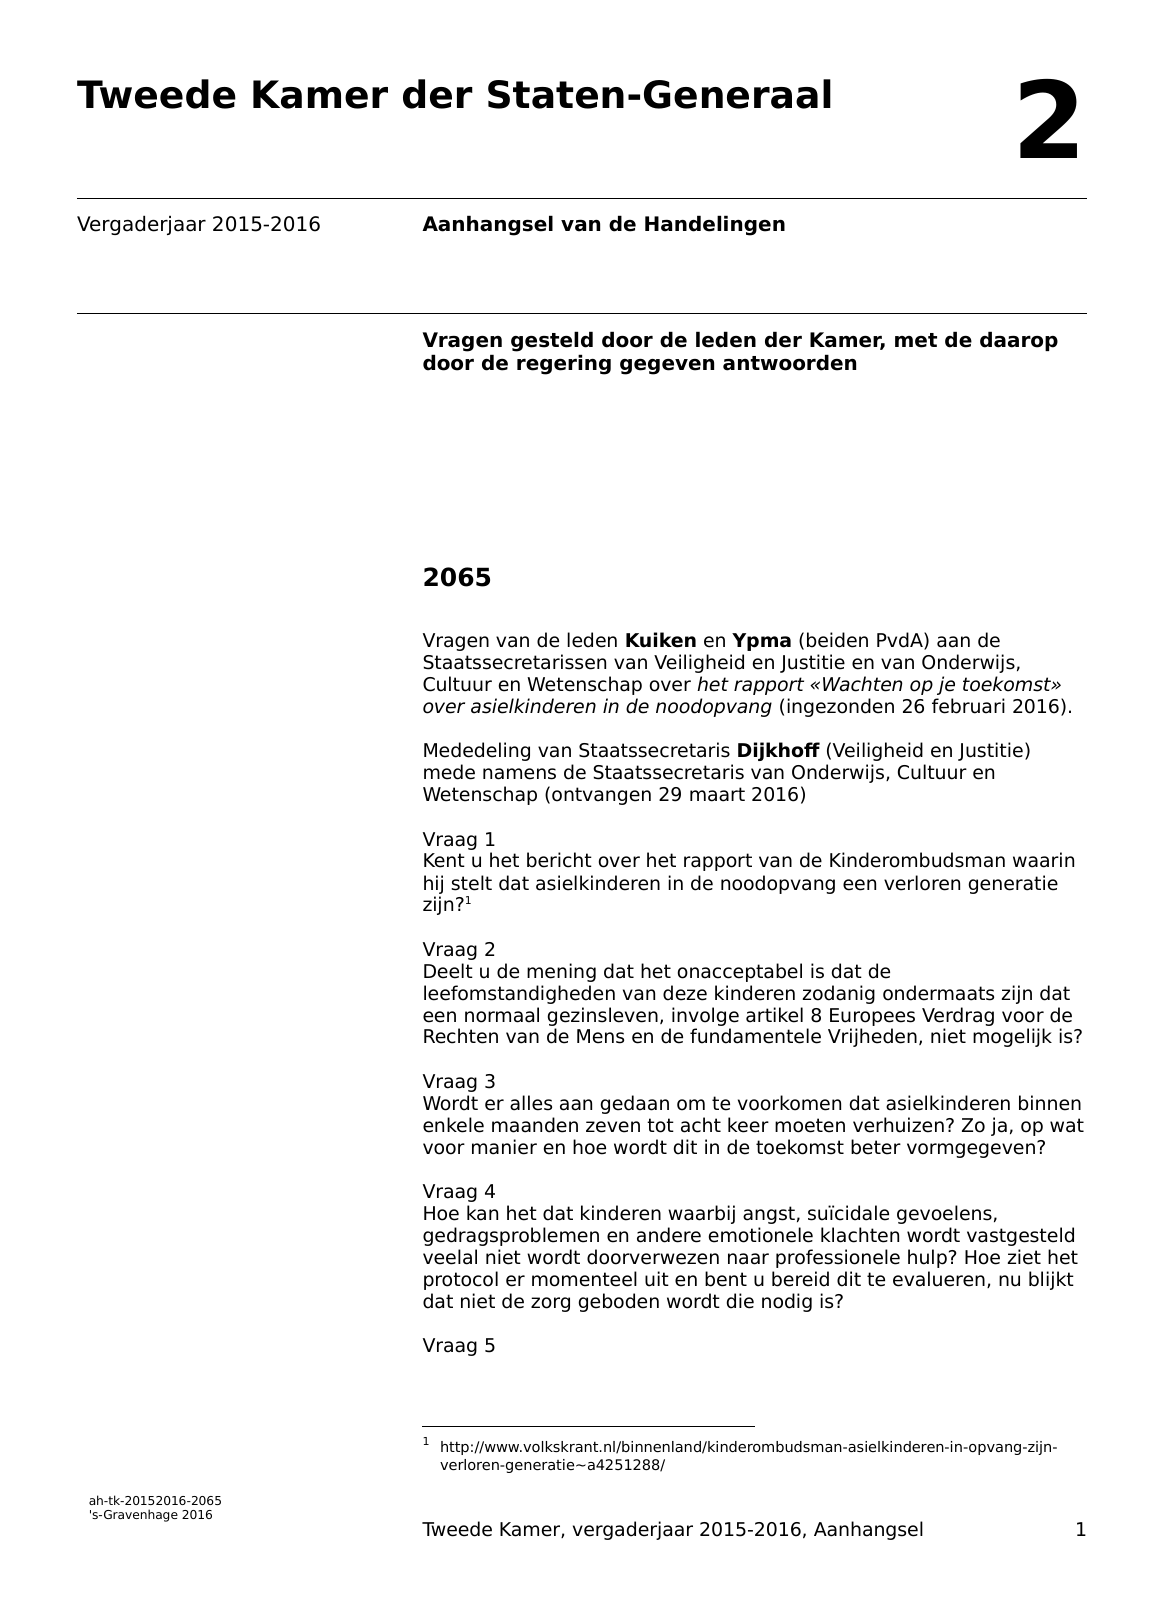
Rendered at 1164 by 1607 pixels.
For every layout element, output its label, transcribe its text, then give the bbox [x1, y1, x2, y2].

table_cell Vergaderjaar 2015-2016 [77, 199, 422, 313]
text Hoe kan het dat kinderen waarbij angst, suïcidale gevoelens, gedragsproblemen en andere emotionele klachten wordt vastgesteld veelal niet wordt doorverwezen naar professionele hulp? Hoe ziet het protocol er momenteel uit en bent u bereid dit te evalueren, nu blijkt dat niet de zorg geboden wordt die nodig is? [422, 1203, 1087, 1313]
text http://www.volkskrant.nl/binnenland/kinderombudsman-asielkinderen-in-opvang-zijn-verloren-generatie~a4251288/ [422, 1435, 1087, 1474]
text 2065 [422, 563, 1087, 592]
table_cell Aanhangsel van de Handelingen [422, 199, 1087, 313]
table_header 2 [886, 59, 1087, 198]
text Vraag 2 [422, 938, 1087, 961]
text Vraag 5 [422, 1335, 1087, 1357]
text Vragen van de leden Kuiken en Ypma (beiden PvdA) aan de Staatssecretarissen van Veiligheid en Justitie en van Onderwijs, Cultuur en Wetenschap over het rapport «Wachten op je toekomst» over asielkinderen in de noodopvang (ingezonden 26 februari 2016). [422, 630, 1087, 718]
text Vraag 3 [422, 1071, 1087, 1093]
text Wordt er alles aan gedaan om te voorkomen dat asielkinderen binnen enkele maanden zeven tot acht keer moeten verhuizen? Zo ja, op wat voor manier en hoe wordt dit in de toekomst beter vormgegeven? [422, 1093, 1087, 1158]
text Vraag 4 [422, 1181, 1087, 1203]
text Vraag 1 [422, 828, 1087, 850]
text Mededeling van Staatssecretaris Dijkhoff (Veiligheid en Justitie) mede namens de Staatssecretaris van Onderwijs, Cultuur en Wetenschap (ontvangen 29 maart 2016) [422, 740, 1087, 806]
table_cell Vragen gesteld door de leden der Kamer, met de daarop door de regering gegeven antwoorden [422, 314, 1087, 375]
text 's-Gravenhage 2016 [88, 1508, 323, 1522]
table_header Tweede Kamer der Staten-Generaal [77, 59, 886, 198]
text Kent u het bericht over het rapport van de Kinderombudsman waarin hij stelt dat asielkinderen in de noodopvang een verloren generatie zijn? [422, 850, 1087, 916]
table_cell [77, 314, 422, 375]
text Deelt u de mening dat het onacceptabel is dat de leefomstandigheden van deze kinderen zodanig ondermaats zijn dat een normaal gezinsleven, involge artikel 8 Europees Verdrag voor de Rechten van de Mens en de fundamentele Vrijheden, niet mogelijk is? [422, 961, 1087, 1048]
text ah-tk-20152016-2065 [88, 1494, 323, 1508]
